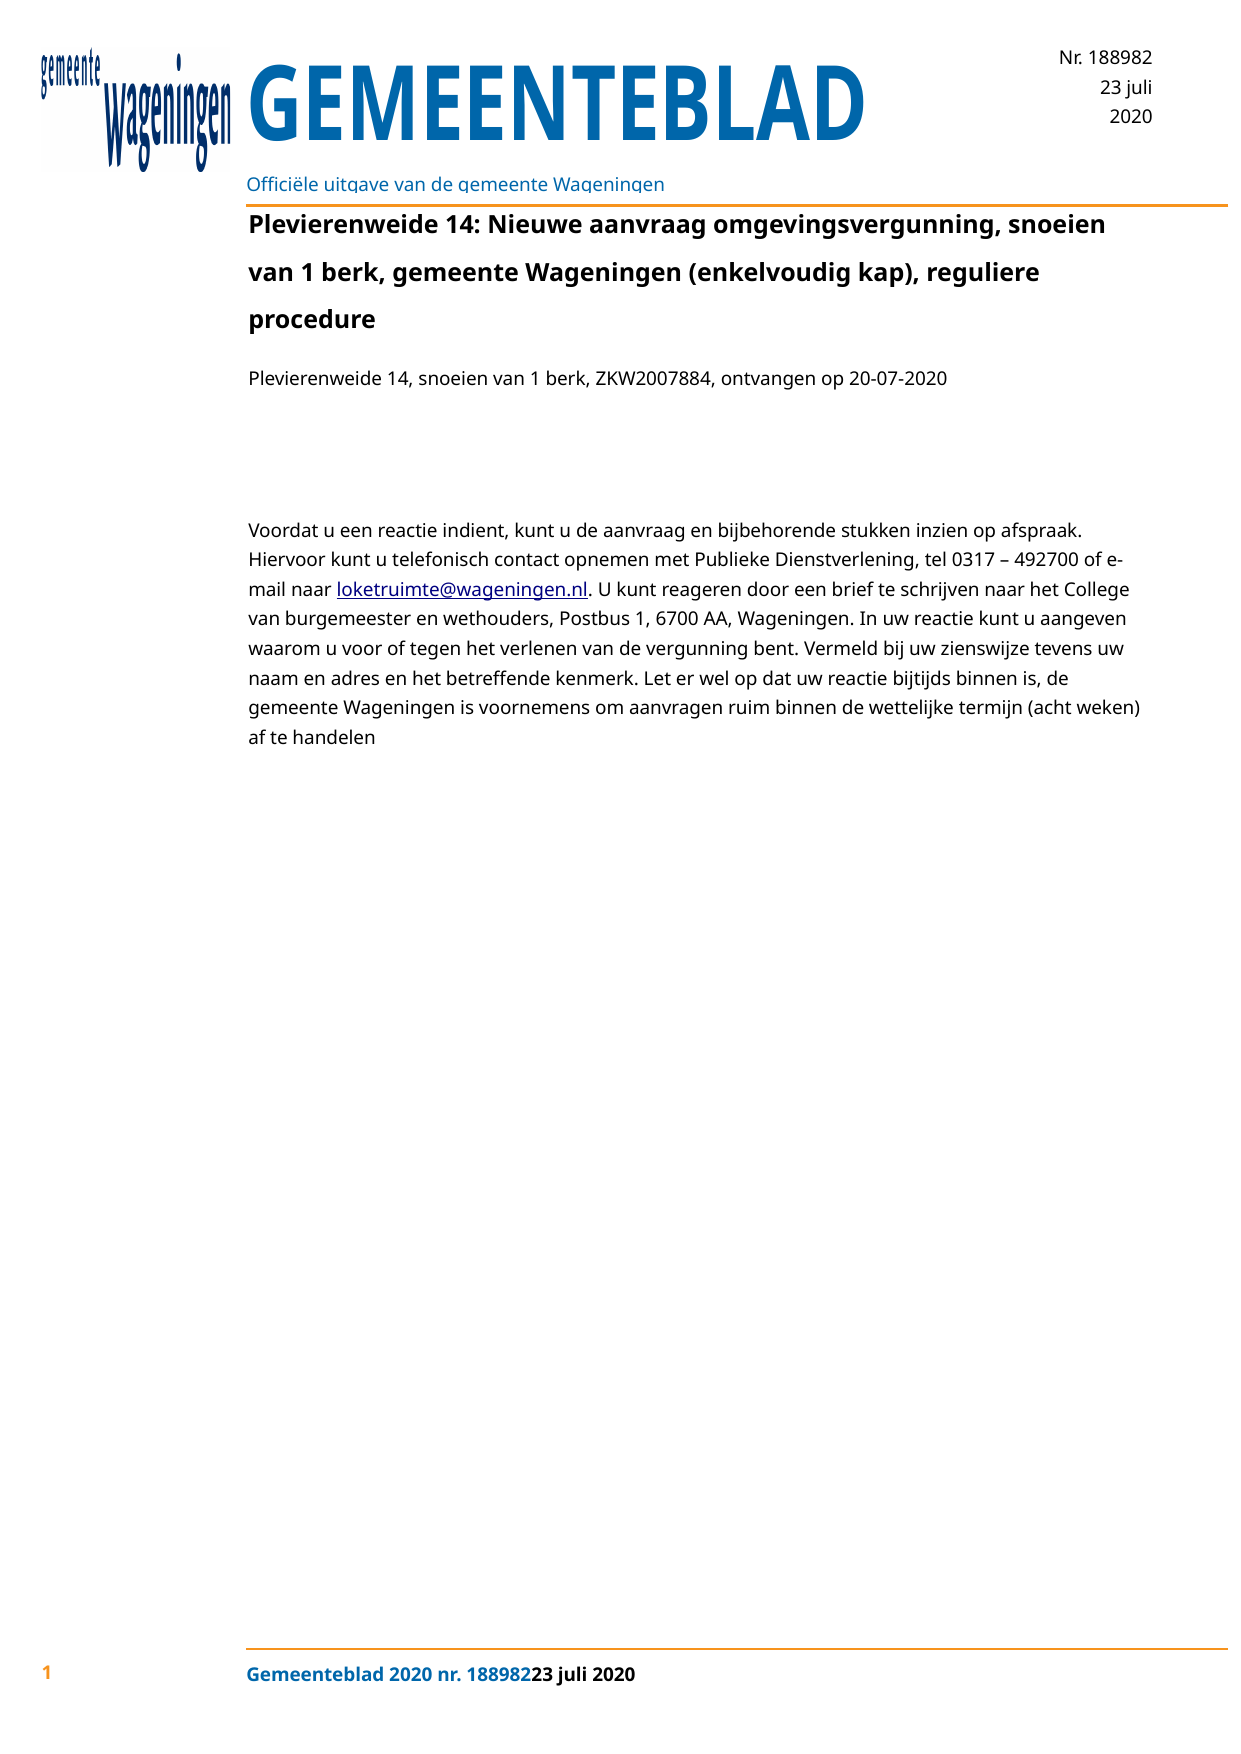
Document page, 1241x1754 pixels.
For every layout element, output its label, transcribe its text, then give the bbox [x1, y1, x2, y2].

text Plevierenweide 14, snoeien van 1 berk, ZKW2007884, ontvangen op 20-07-2020 [248, 366, 1152, 391]
text Voordat u een reactie indient, kunt u de aanvraag en bijbehorende stukken inzien op afspraak. Hiervoor kunt u telefonisch contact opnemen met Publieke Dienstverlening, tel 0317 – 492700 of e-mail naar loketruimte@wageningen.nl. U kunt reageren door een brief te schrijven naar het College van burgemeester en wethouders, Postbus 1, 6700 AA, Wageningen. In uw reactie kunt u aangeven waarom u voor of tegen het verlenen van de vergunning bent. Vermeld bij uw zienswijze tevens uw naam en adres en het betreffende kenmerk. Let er wel op dat uw reactie bijtijds binnen is, de gemeente Wageningen is voornemens om aanvragen ruim binnen de wettelijke termijn (acht weken) af te handelen [248, 517, 1152, 749]
text Plevierenweide 14: Nieuwe aanvraag omgevingsvergunning, snoeien van 1 berk, gemeente Wageningen (enkelvoudig kap), reguliere procedure [248, 207, 1152, 336]
picture [41, 47, 231, 172]
